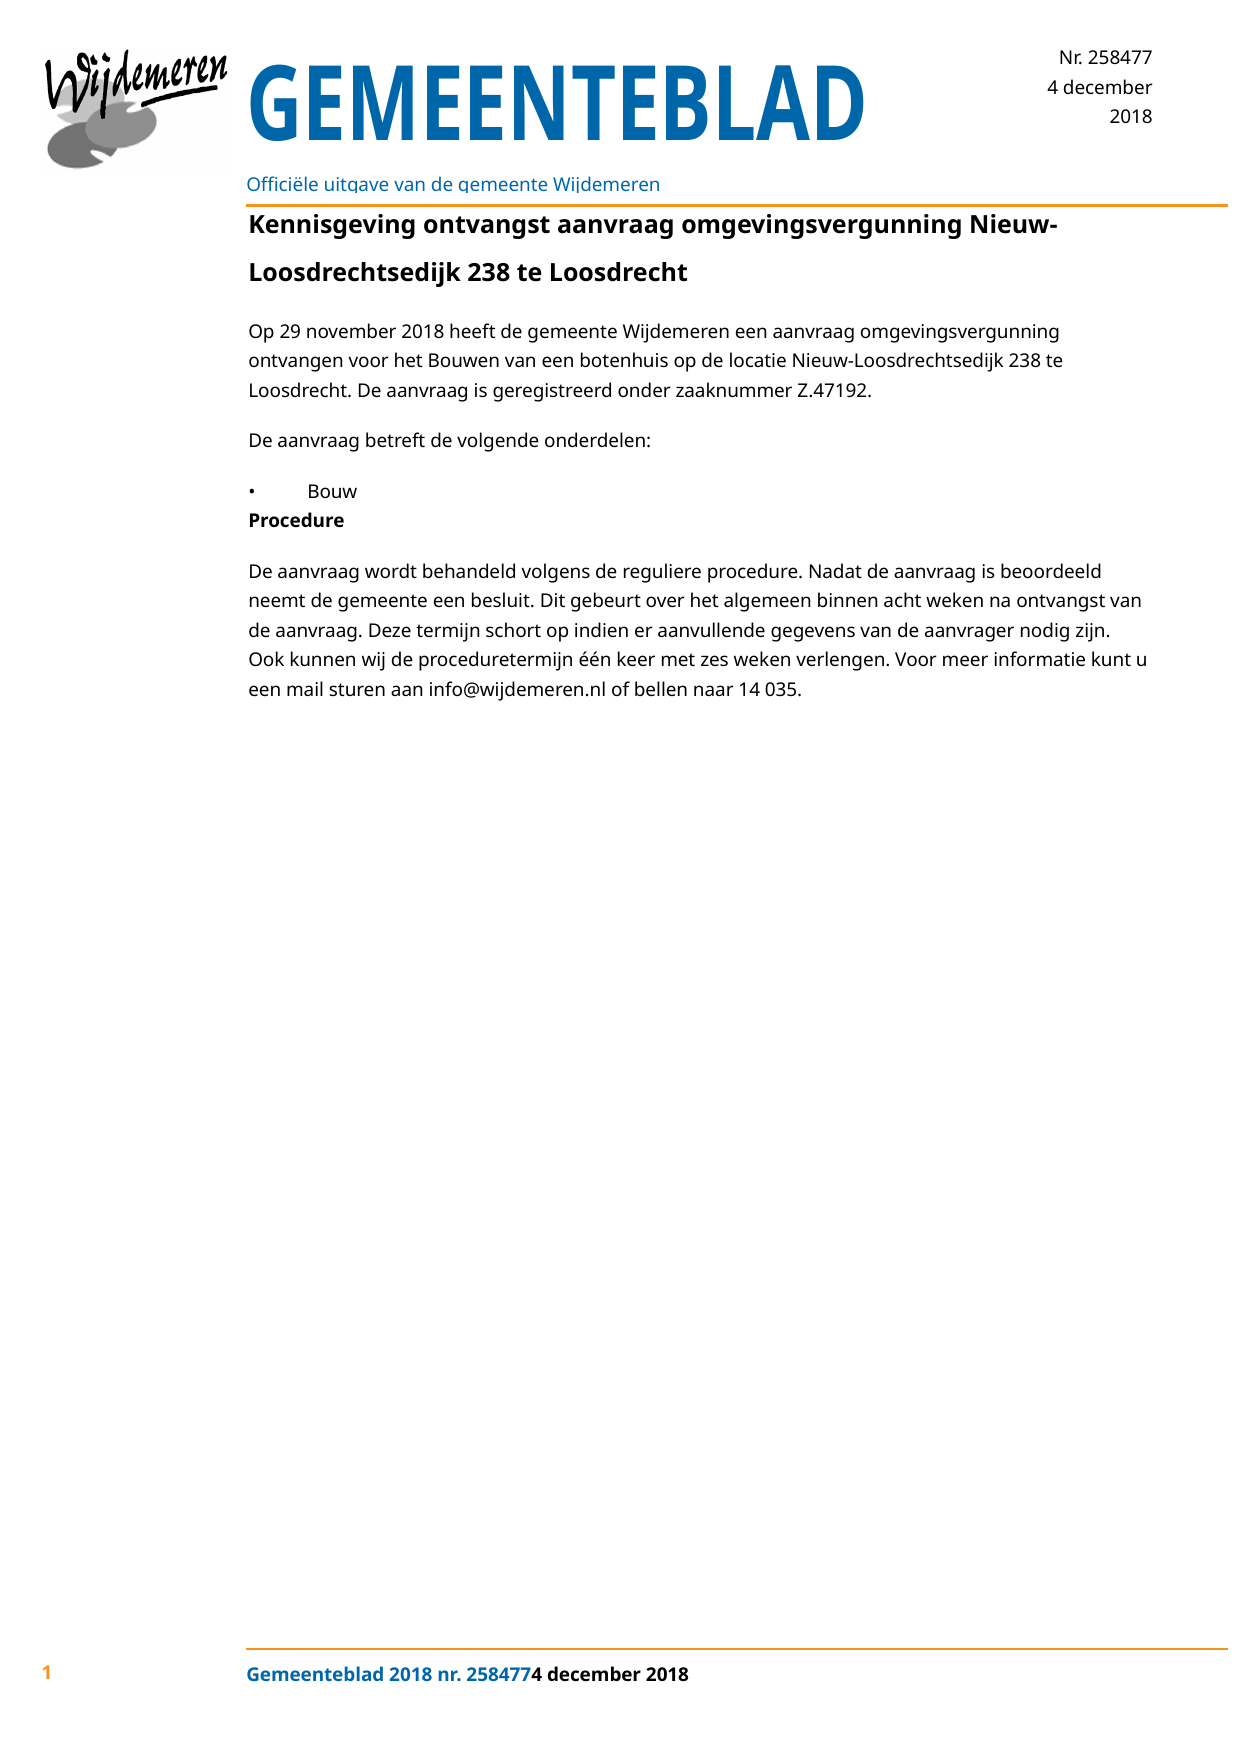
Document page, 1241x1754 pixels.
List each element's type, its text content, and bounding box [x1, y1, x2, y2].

text De aanvraag betreft de volgende onderdelen: [248, 427, 1152, 453]
list Bouw [248, 478, 1152, 504]
text De aanvraag wordt behandeld volgens de reguliere procedure. Nadat de aanvraag is beoordeeld neemt de gemeente een besluit. Dit gebeurt over het algemeen binnen acht weken na ontvangst van de aanvraag. Deze termijn schort op indien er aanvullende gegevens van de aanvrager nodig zijn. Ook kunnen wij de proceduretermijn één keer met zes weken verlengen. Voor meer informatie kunt u een mail sturen aan info@wijdemeren.nl of bellen naar 14 035. [248, 558, 1152, 702]
text Op 29 november 2018 heeft de gemeente Wijdemeren een aanvraag omgevingsvergunning ontvangen voor het Bouwen van een botenhuis op de locatie Nieuw-Loosdrechtsedijk 238 te Loosdrecht. De aanvraag is geregistreerd onder zaaknummer Z.47192. [248, 318, 1152, 403]
text Kennisgeving ontvangst aanvraag omgevingsvergunning Nieuw-Loosdrechtsedijk 238 te Loosdrecht [248, 207, 1152, 288]
text Procedure [248, 507, 1152, 533]
picture [41, 47, 231, 172]
